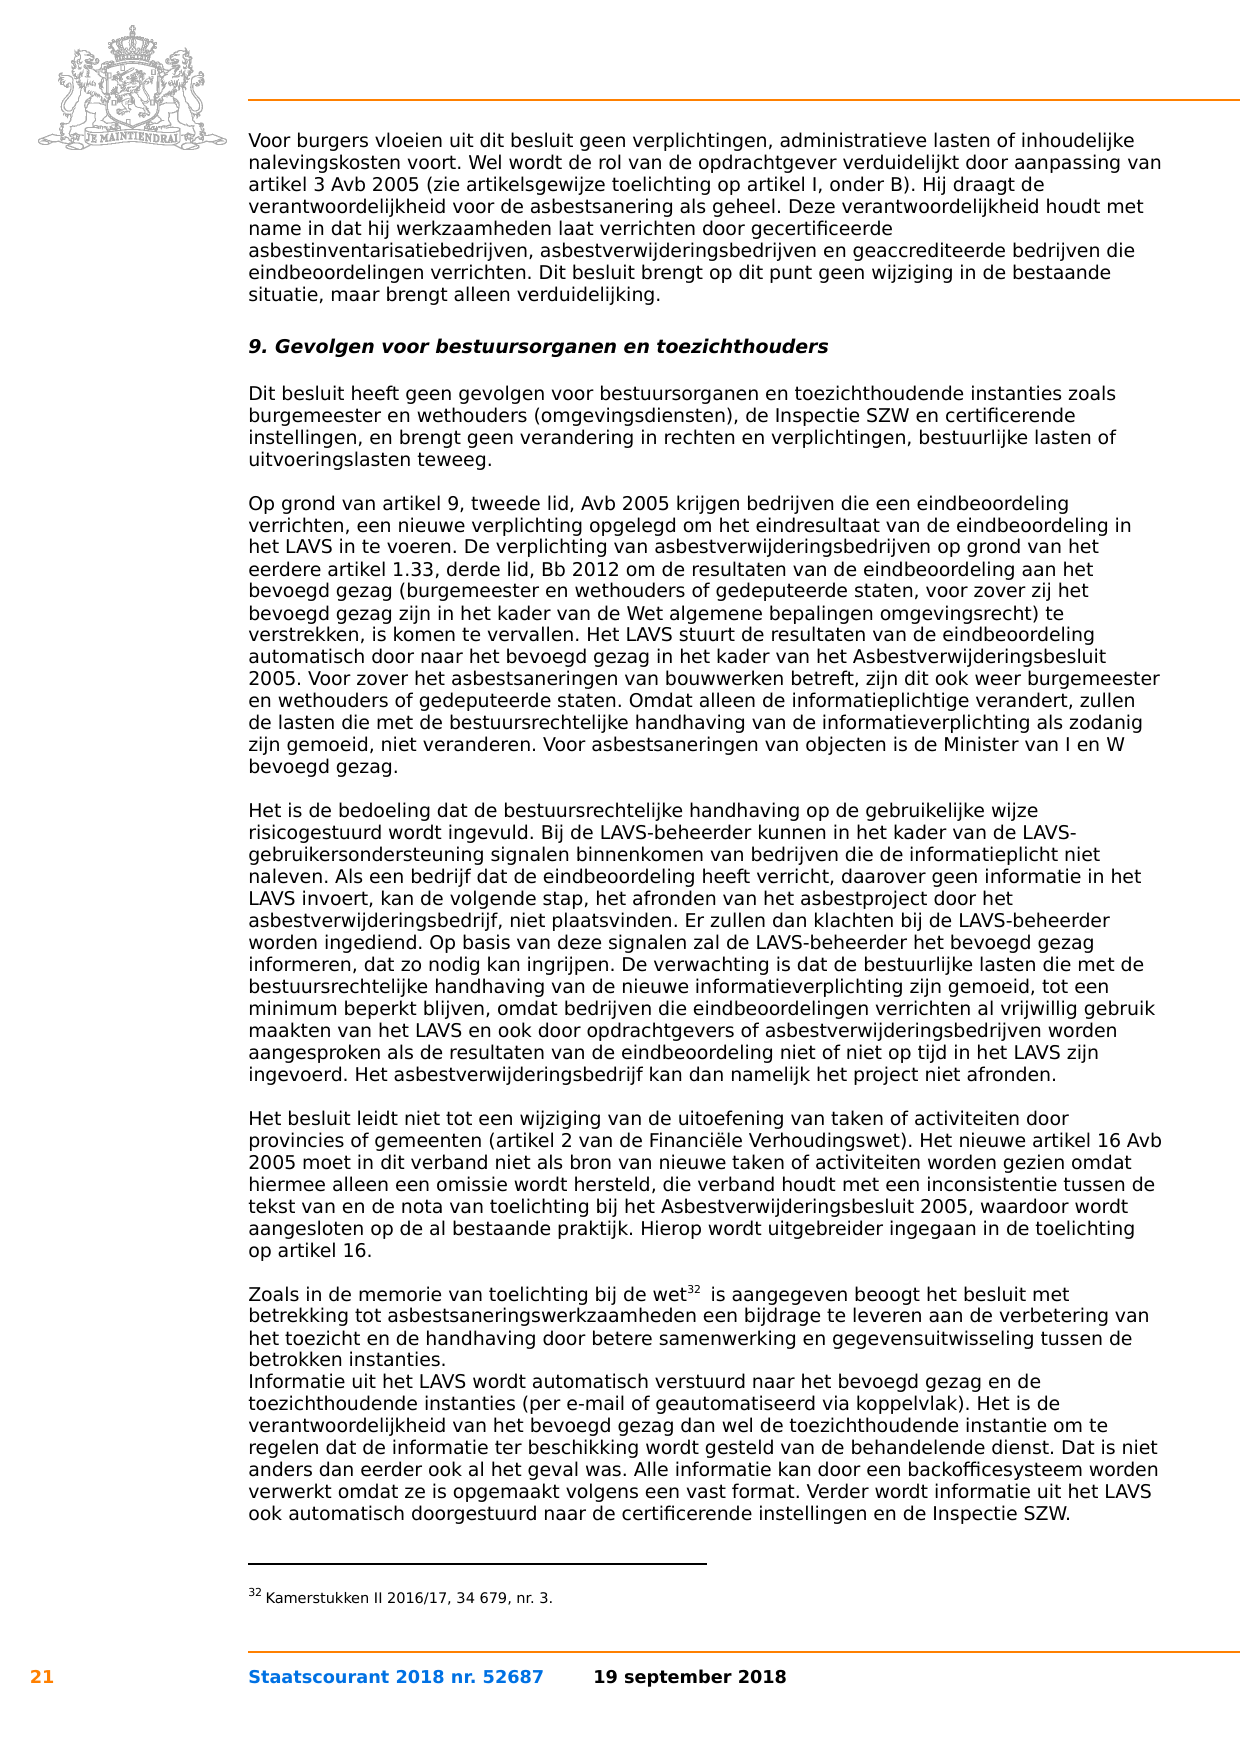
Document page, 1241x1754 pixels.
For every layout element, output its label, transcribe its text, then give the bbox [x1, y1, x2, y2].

picture [38, 25, 227, 150]
text Het is de bedoeling dat de bestuursrechtelijke handhaving op de gebruikelijke wijze risicogestuurd wordt ingevuld. Bij de LAVS-beheerder kunnen in het kader van de LAVS-gebruikersondersteuning signalen binnenkomen van bedrijven die de informatieplicht niet naleven. Als een bedrijf dat de eindbeoordeling heeft verricht, daarover geen informatie in het LAVS invoert, kan de volgende stap, het afronden van het asbestproject door het asbestverwijderingsbedrijf, niet plaatsvinden. Er zullen dan klachten bij de LAVS-beheerder worden ingediend. Op basis van deze signalen zal de LAVS-beheerder het bevoegd gezag informeren, dat zo nodig kan ingrijpen. De verwachting is dat de bestuurlijke lasten die met de bestuursrechtelijke handhaving van de nieuwe informatieverplichting zijn gemoeid, tot een minimum beperkt blijven, omdat bedrijven die eindbeoordelingen verrichten al vrijwillig gebruik maakten van het LAVS en ook door opdrachtgevers of asbestverwijderingsbedrijven worden aangesproken als de resultaten van de eindbeoordeling niet of niet op tijd in het LAVS zijn ingevoerd. Het asbestverwijderingsbedrijf kan dan namelijk het project niet afronden. [248, 800, 1163, 1086]
text Voor burgers vloeien uit dit besluit geen verplichtingen, administratieve lasten of inhoudelijke nalevingskosten voort. Wel wordt de rol van de opdrachtgever verduidelijkt door aanpassing van artikel 3 Avb 2005 (zie artikelsgewijze toelichting op artikel I, onder B). Hij draagt de verantwoordelijkheid voor de asbestsanering als geheel. Deze verantwoordelijkheid houdt met name in dat hij werkzaamheden laat verrichten door gecertificeerde asbestinventarisatiebedrijven, asbestverwijderingsbedrijven en geaccrediteerde bedrijven die eindbeoordelingen verrichten. Dit besluit brengt op dit punt geen wijziging in de bestaande situatie, maar brengt alleen verduidelijking. [248, 130, 1163, 306]
text Dit besluit heeft geen gevolgen voor bestuursorganen en toezichthoudende instanties zoals burgemeester en wethouders (omgevingsdiensten), de Inspectie SZW en certificerende instellingen, en brengt geen verandering in rechten en verplichtingen, bestuurlijke lasten of uitvoeringslasten teweeg. [248, 383, 1163, 471]
text Kamerstukken II 2016/17, 34 679, nr. 3. [248, 1586, 1163, 1608]
subtitle 9. Gevolgen voor bestuursorganen en toezichthouders [248, 336, 1163, 358]
text Zoals in de memorie van toelichting bij de wet is aangegeven beoogt het besluit met betrekking tot asbestsaneringswerkzaamheden een bijdrage te leveren aan de verbetering van het toezicht en de handhaving door betere samenwerking en gegevensuitwisseling tussen de betrokken instanties. [248, 1283, 1163, 1371]
text Op grond van artikel 9, tweede lid, Avb 2005 krijgen bedrijven die een eindbeoordeling verrichten, een nieuwe verplichting opgelegd om het eindresultaat van de eindbeoordeling in het LAVS in te voeren. De verplichting van asbestverwijderingsbedrijven op grond van het eerdere artikel 1.33, derde lid, Bb 2012 om de resultaten van de eindbeoordeling aan het bevoegd gezag (burgemeester en wethouders of gedeputeerde staten, voor zover zij het bevoegd gezag zijn in het kader van de Wet algemene bepalingen omgevingsrecht) te verstrekken, is komen te vervallen. Het LAVS stuurt de resultaten van de eindbeoordeling automatisch door naar het bevoegd gezag in het kader van het Asbestverwijderingsbesluit 2005. Voor zover het asbestsaneringen van bouwwerken betreft, zijn dit ook weer burgemeester en wethouders of gedeputeerde staten. Omdat alleen de informatieplichtige verandert, zullen de lasten die met de bestuursrechtelijke handhaving van de informatieverplichting als zodanig zijn gemoeid, niet veranderen. Voor asbestsaneringen van objecten is de Minister van I en W bevoegd gezag. [248, 492, 1163, 778]
text Informatie uit het LAVS wordt automatisch verstuurd naar het bevoegd gezag en de toezichthoudende instanties (per e-mail of geautomatiseerd via koppelvlak). Het is de verantwoordelijkheid van het bevoegd gezag dan wel de toezichthoudende instantie om te regelen dat de informatie ter beschikking wordt gesteld van de behandelende dienst. Dat is niet anders dan eerder ook al het geval was. Alle informatie kan door een backofficesysteem worden verwerkt omdat ze is opgemaakt volgens een vast format. Verder wordt informatie uit het LAVS ook automatisch doorgestuurd naar de certificerende instellingen en de Inspectie SZW. [248, 1371, 1163, 1525]
text Het besluit leidt niet tot een wijziging van de uitoefening van taken of activiteiten door provincies of gemeenten (artikel 2 van de Financiële Verhoudingswet). Het nieuwe artikel 16 Avb 2005 moet in dit verband niet als bron van nieuwe taken of activiteiten worden gezien omdat hiermee alleen een omissie wordt hersteld, die verband houdt met een inconsistentie tussen de tekst van en de nota van toelichting bij het Asbestverwijderingsbesluit 2005, waardoor wordt aangesloten op de al bestaande praktijk. Hierop wordt uitgebreider ingegaan in de toelichting op artikel 16. [248, 1108, 1163, 1262]
